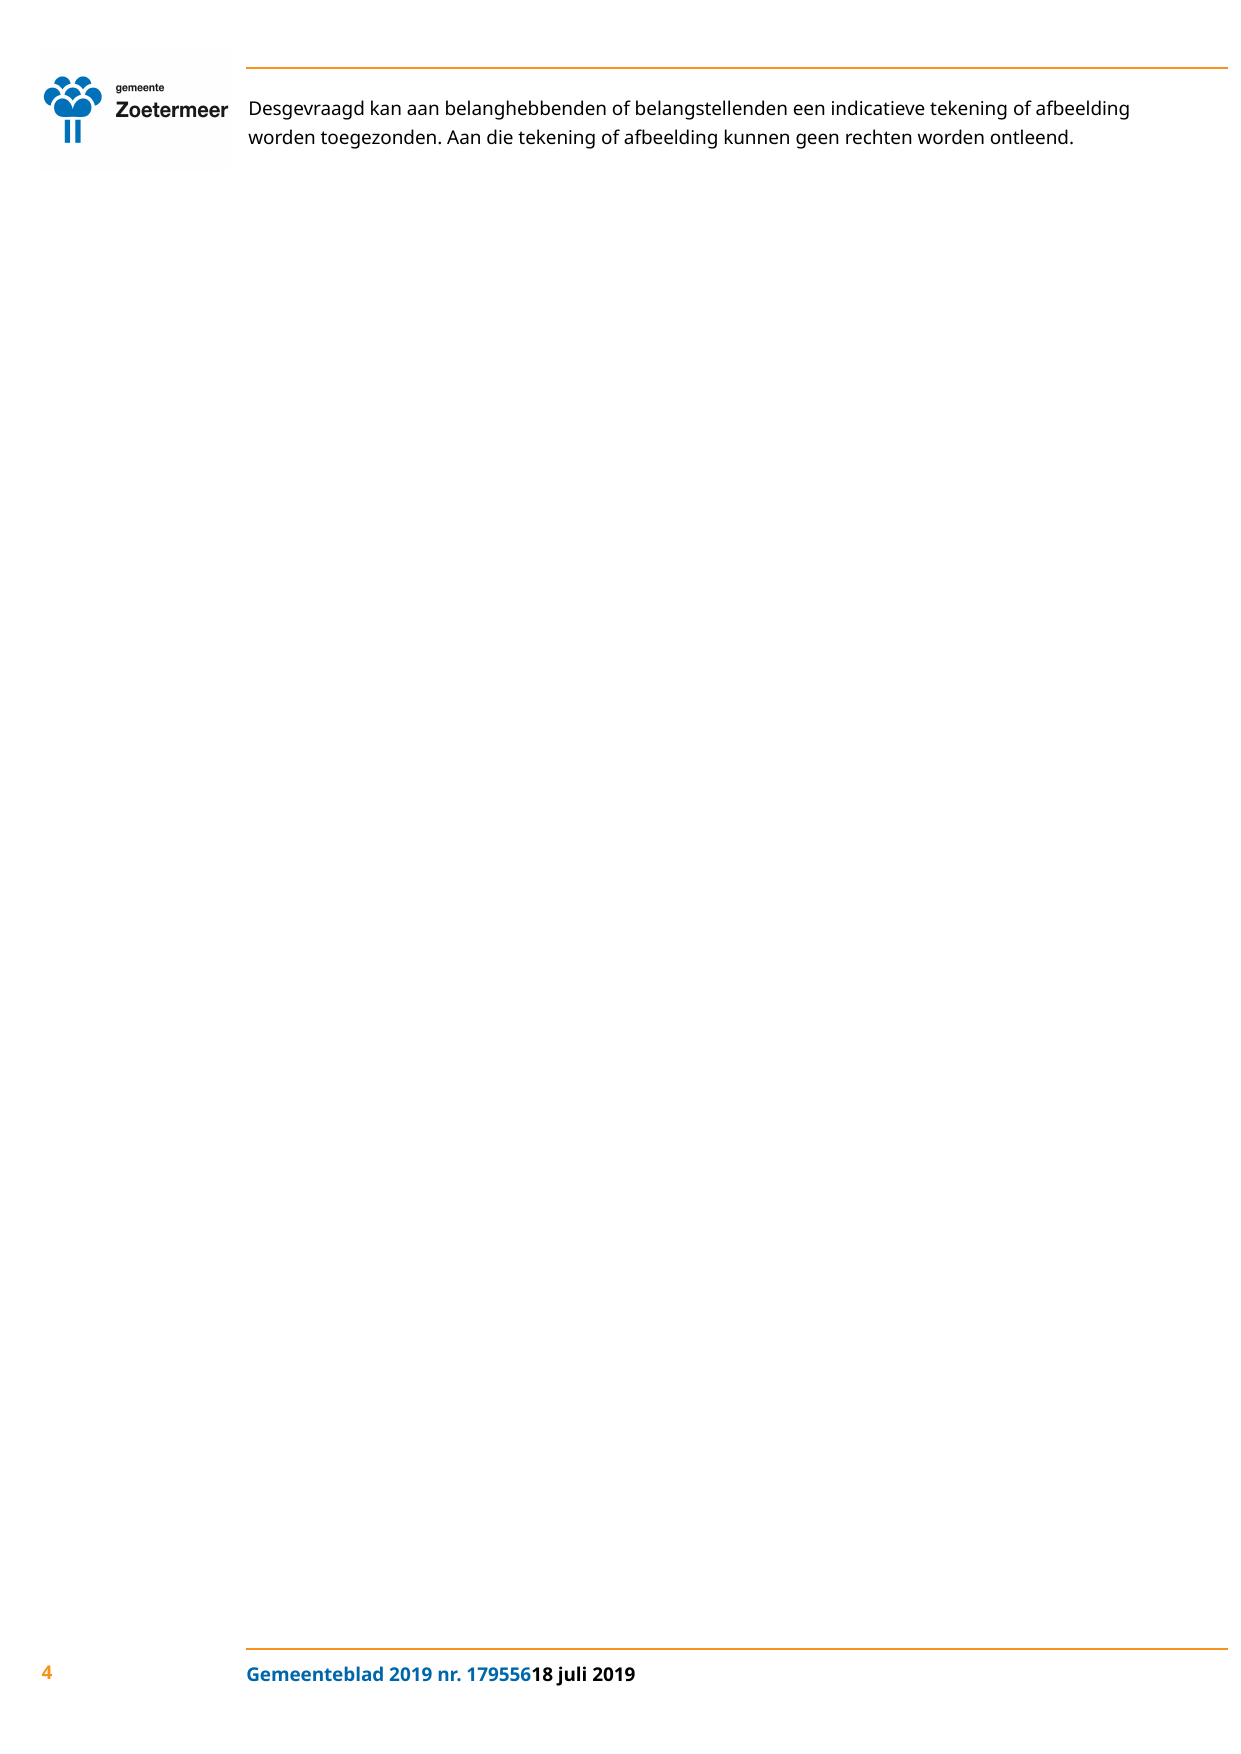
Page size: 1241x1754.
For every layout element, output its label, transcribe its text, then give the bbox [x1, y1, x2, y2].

text Desgevraagd kan aan belanghebbenden of belangstellenden een indicatieve tekening of afbeelding worden toegezonden. Aan die tekening of afbeelding kunnen geen rechten worden ontleend. [248, 95, 1152, 150]
picture [41, 47, 231, 172]
